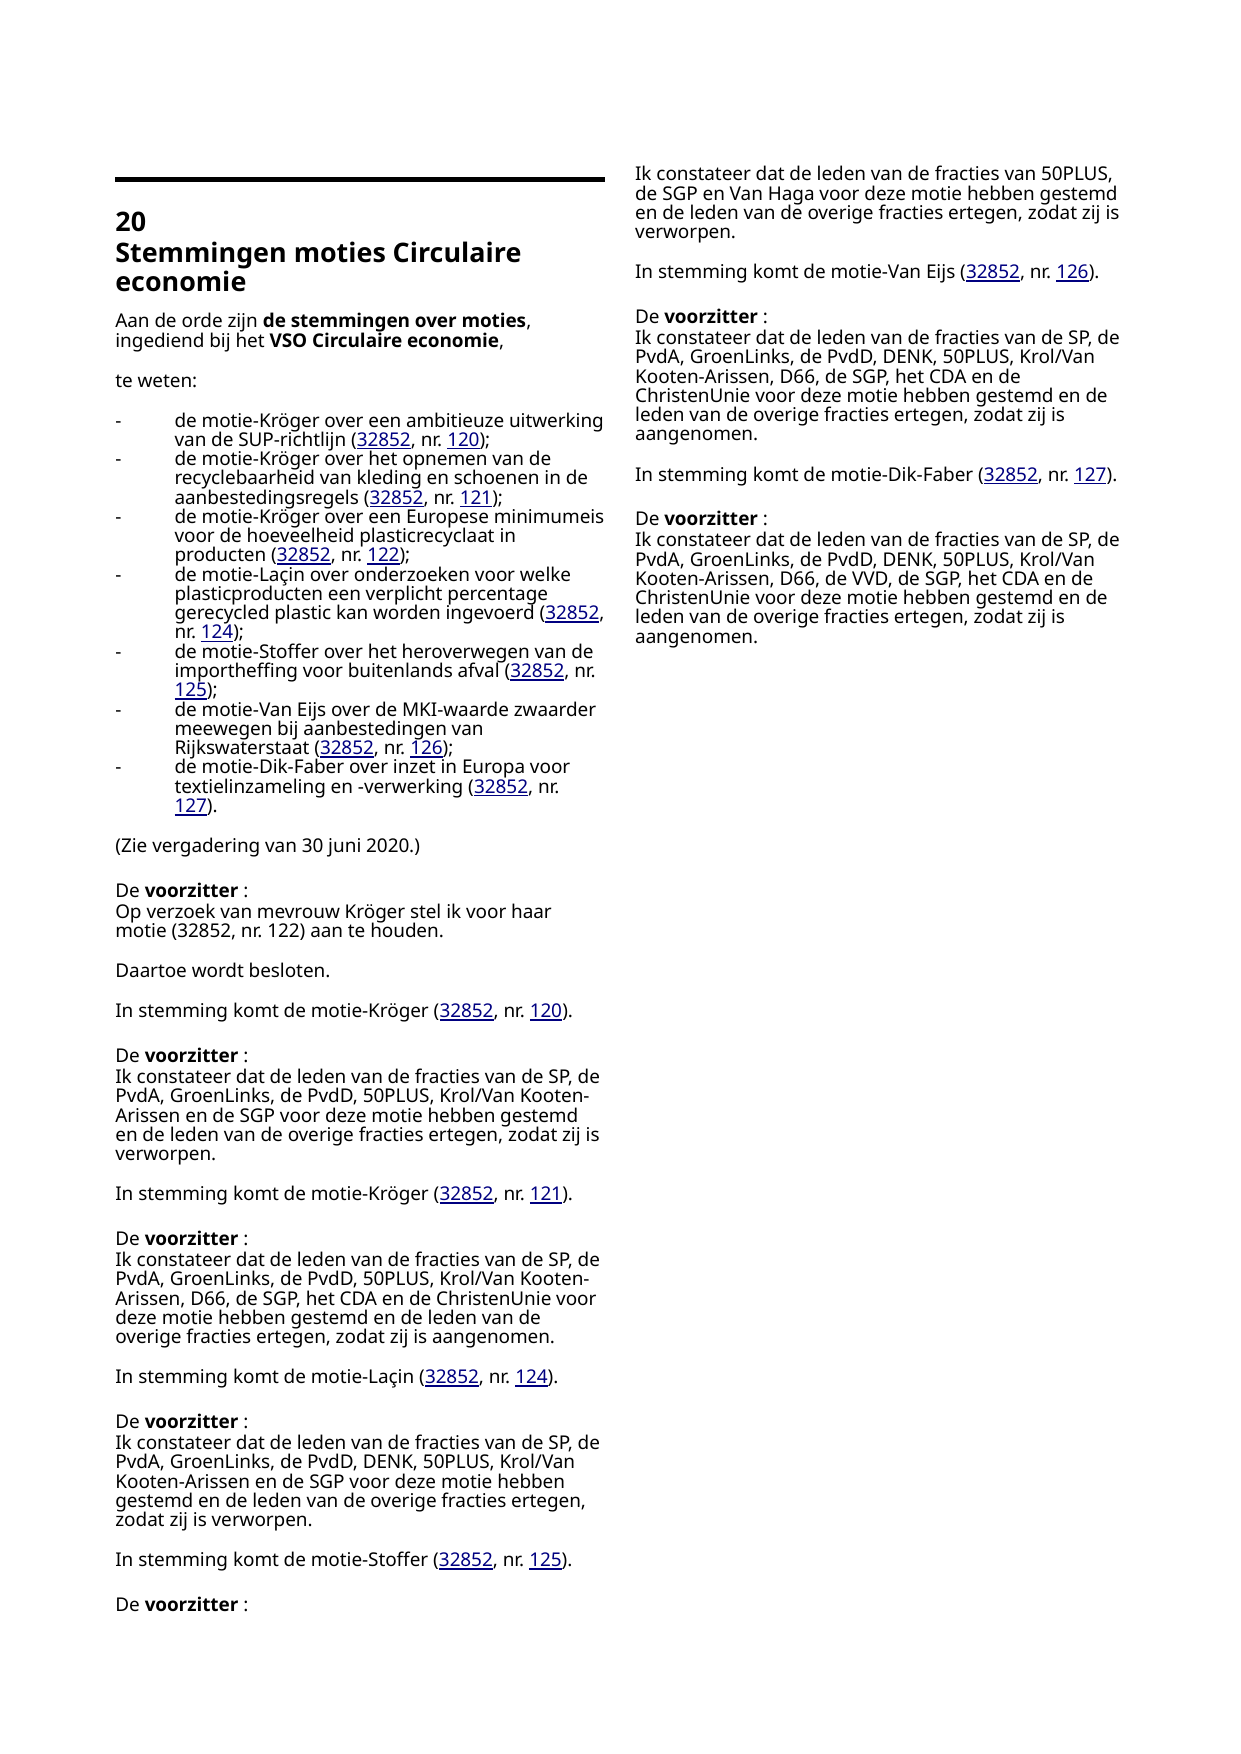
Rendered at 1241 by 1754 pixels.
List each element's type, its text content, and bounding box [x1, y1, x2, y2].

text In stemming komt de motie-Kröger (32852, nr. 120). [115, 1002, 605, 1021]
list de motie-Dik-Faber over inzet in Europa voor textielinzameling en -verwerking (32852, nr. 127). [115, 758, 605, 816]
text Aan de orde zijn de stemmingen over moties, ingediend bij het VSO Circulaire economie, [115, 312, 605, 351]
text In stemming komt de motie-Stoffer (32852, nr. 125). [115, 1551, 605, 1571]
text De voorzitter : [115, 1408, 605, 1434]
list de motie-Kröger over het opnemen van de recyclebaarheid van kleding en schoenen in de aanbestedingsregels (32852, nr. 121); [115, 450, 605, 508]
text De voorzitter : [635, 506, 1125, 531]
text In stemming komt de motie-Laçin (32852, nr. 124). [115, 1368, 605, 1387]
text Ik constateer dat de leden van de fracties van de SP, de PvdA, GroenLinks, de PvdD, 50PLUS, Krol/Van Kooten-Arissen en de SGP voor deze motie hebben gestemd en de leden van de overige fracties ertegen, zodat zij is verworpen. [115, 1068, 605, 1164]
text (Zie vergadering van 30 juni 2020.) [115, 837, 605, 856]
text De voorzitter : [115, 877, 605, 903]
text In stemming komt de motie-Dik-Faber (32852, nr. 127). [635, 466, 1125, 485]
text Daartoe wordt besloten. [115, 962, 605, 981]
list de motie-Kröger over een ambitieuze uitwerking van de SUP-richtlijn (32852, nr. 120); [115, 412, 605, 450]
text Ik constateer dat de leden van de fracties van 50PLUS, de SGP en Van Haga voor deze motie hebben gestemd en de leden van de overige fracties ertegen, zodat zij is verworpen. [635, 165, 1125, 242]
text De voorzitter : [115, 1225, 605, 1251]
list de motie-Van Eijs over de MKI-waarde zwaarder meewegen bij aanbestedingen van Rijkswaterstaat (32852, nr. 126); [115, 701, 605, 758]
text te weten: [115, 372, 605, 391]
list de motie-Stoffer over het heroverwegen van de importheffing voor buitenlands afval (32852, nr. 125); [115, 643, 605, 701]
text Ik constateer dat de leden van de fracties van de SP, de PvdA, GroenLinks, de PvdD, DENK, 50PLUS, Krol/Van Kooten-Arissen en de SGP voor deze motie hebben gestemd en de leden van de overige fracties ertegen, zodat zij is verworpen. [115, 1434, 605, 1530]
text Stemmingen moties Circulaire economie [115, 239, 605, 312]
text De voorzitter : [115, 1591, 605, 1617]
text Ik constateer dat de leden van de fracties van de SP, de PvdA, GroenLinks, de PvdD, DENK, 50PLUS, Krol/Van Kooten-Arissen, D66, de SGP, het CDA en de ChristenUnie voor deze motie hebben gestemd en de leden van de overige fracties ertegen, zodat zij is aangenomen. [635, 329, 1125, 445]
text Op verzoek van mevrouw Kröger stel ik voor haar motie (32852, nr. 122) aan te houden. [115, 903, 605, 941]
text 20 [115, 203, 605, 239]
text Ik constateer dat de leden van de fracties van de SP, de PvdA, GroenLinks, de PvdD, 50PLUS, Krol/Van Kooten-Arissen, D66, de SGP, het CDA en de ChristenUnie voor deze motie hebben gestemd en de leden van de overige fracties ertegen, zodat zij is aangenomen. [115, 1251, 605, 1347]
list de motie-Laçin over onderzoeken voor welke plasticproducten een verplicht percentage gerecycled plastic kan worden ingevoerd (32852, nr. 124); [115, 566, 605, 643]
text In stemming komt de motie-Kröger (32852, nr. 121). [115, 1185, 605, 1204]
text De voorzitter : [635, 303, 1125, 329]
text In stemming komt de motie-Van Eijs (32852, nr. 126). [635, 263, 1125, 282]
list de motie-Kröger over een Europese minimumeis voor de hoeveelheid plasticrecyclaat in producten (32852, nr. 122); [115, 508, 605, 566]
text De voorzitter : [115, 1042, 605, 1068]
text Ik constateer dat de leden van de fracties van de SP, de PvdA, GroenLinks, de PvdD, DENK, 50PLUS, Krol/Van Kooten-Arissen, D66, de VVD, de SGP, het CDA en de ChristenUnie voor deze motie hebben gestemd en de leden van de overige fracties ertegen, zodat zij is aangenomen. [635, 531, 1125, 647]
